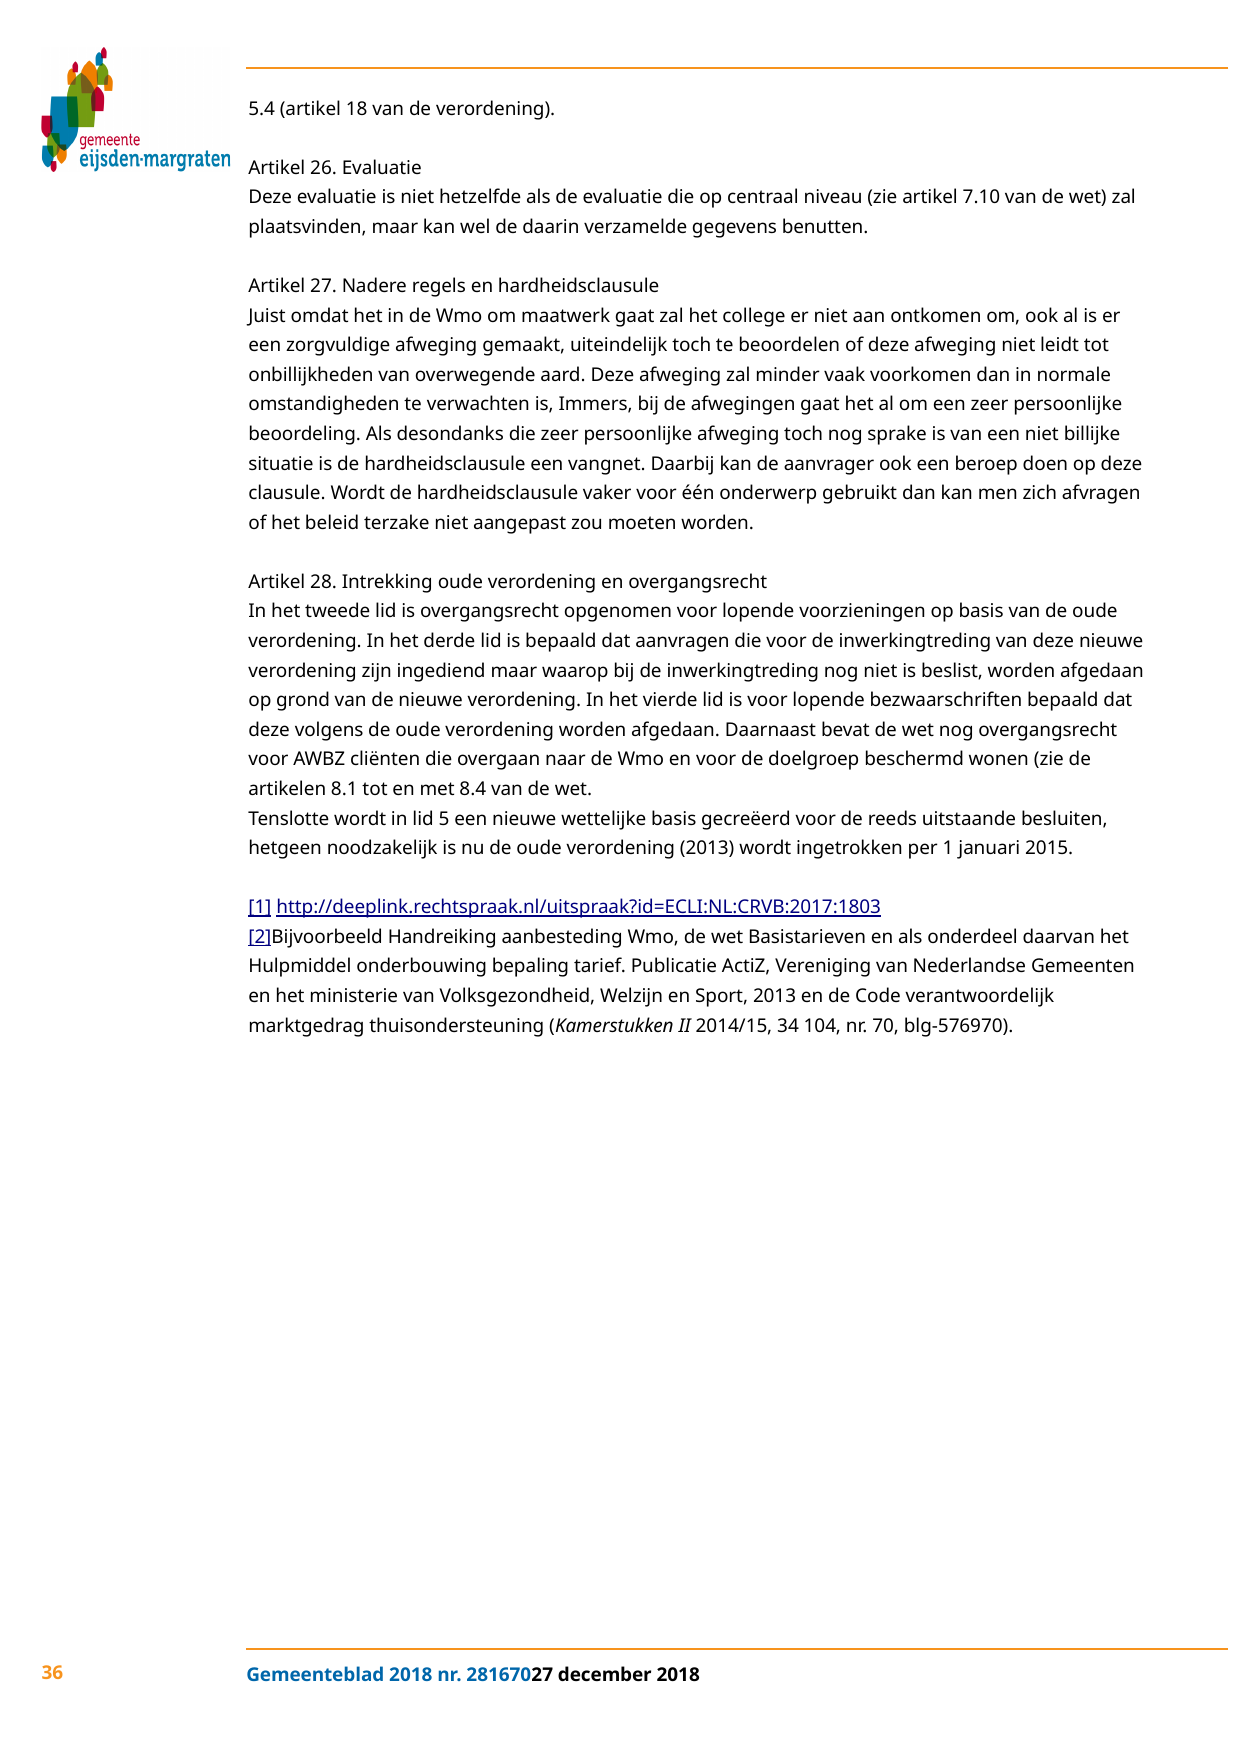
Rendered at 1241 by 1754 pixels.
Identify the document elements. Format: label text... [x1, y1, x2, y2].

text [1] http://deeplink.rechtspraak.nl/uitspraak?id=ECLI:NL:CRVB:2017:1803 [248, 893, 1152, 919]
picture [41, 47, 231, 172]
text Deze evaluatie is niet hetzelfde als de evaluatie die op centraal niveau (zie artikel 7.10 van de wet) zal plaatsvinden, maar kan wel de daarin verzamelde gegevens benutten. [248, 183, 1152, 239]
text Artikel 28. Intrekking oude verordening en overgangsrecht [248, 568, 1152, 594]
text Tenslotte wordt in lid 5 een nieuwe wettelijke basis gecreëerd voor de reeds uitstaande besluiten, hetgeen noodzakelijk is nu de oude verordening (2013) wordt ingetrokken per 1 januari 2015. [248, 805, 1152, 860]
text Artikel 26. Evaluatie [248, 154, 1152, 180]
text Artikel 27. Nadere regels en hardheidsclausule [248, 272, 1152, 298]
text [2]Bijvoorbeeld Handreiking aanbesteding Wmo, de wet Basistarieven en als onderdeel daarvan het Hulpmiddel onderbouwing bepaling tarief. Publicatie ActiZ, Vereniging van Nederlandse Gemeenten en het ministerie van Volksgezondheid, Welzijn en Sport, 2013 en de Code verantwoordelijk marktgedrag thuisondersteuning (Kamerstukken II 2014/15, 34 104, nr. 70, blg-576970). [248, 923, 1152, 1038]
text 5.4 (artikel 18 van de verordening). [248, 95, 1152, 121]
text Juist omdat het in de Wmo om maatwerk gaat zal het college er niet aan ontkomen om, ook al is er een zorgvuldige afweging gemaakt, uiteindelijk toch te beoordelen of deze afweging niet leidt tot onbillijkheden van overwegende aard. Deze afweging zal minder vaak voorkomen dan in normale omstandigheden te verwachten is, Immers, bij de afwegingen gaat het al om een zeer persoonlijke beoordeling. Als desondanks die zeer persoonlijke afweging toch nog sprake is van een niet billijke situatie is de hardheidsclausule een vangnet. Daarbij kan de aanvrager ook een beroep doen op deze clausule. Wordt de hardheidsclausule vaker voor één onderwerp gebruikt dan kan men zich afvragen of het beleid terzake niet aangepast zou moeten worden. [248, 302, 1152, 535]
text In het tweede lid is overgangsrecht opgenomen voor lopende voorzieningen op basis van de oude verordening. In het derde lid is bepaald dat aanvragen die voor de inwerkingtreding van deze nieuwe verordening zijn ingediend maar waarop bij de inwerkingtreding nog niet is beslist, worden afgedaan op grond van de nieuwe verordening. In het vierde lid is voor lopende bezwaarschriften bepaald dat deze volgens de oude verordening worden afgedaan. Daarnaast bevat de wet nog overgangsrecht voor AWBZ cliënten die overgaan naar de Wmo en voor de doelgroep beschermd wonen (zie de artikelen 8.1 tot en met 8.4 van de wet. [248, 598, 1152, 801]
